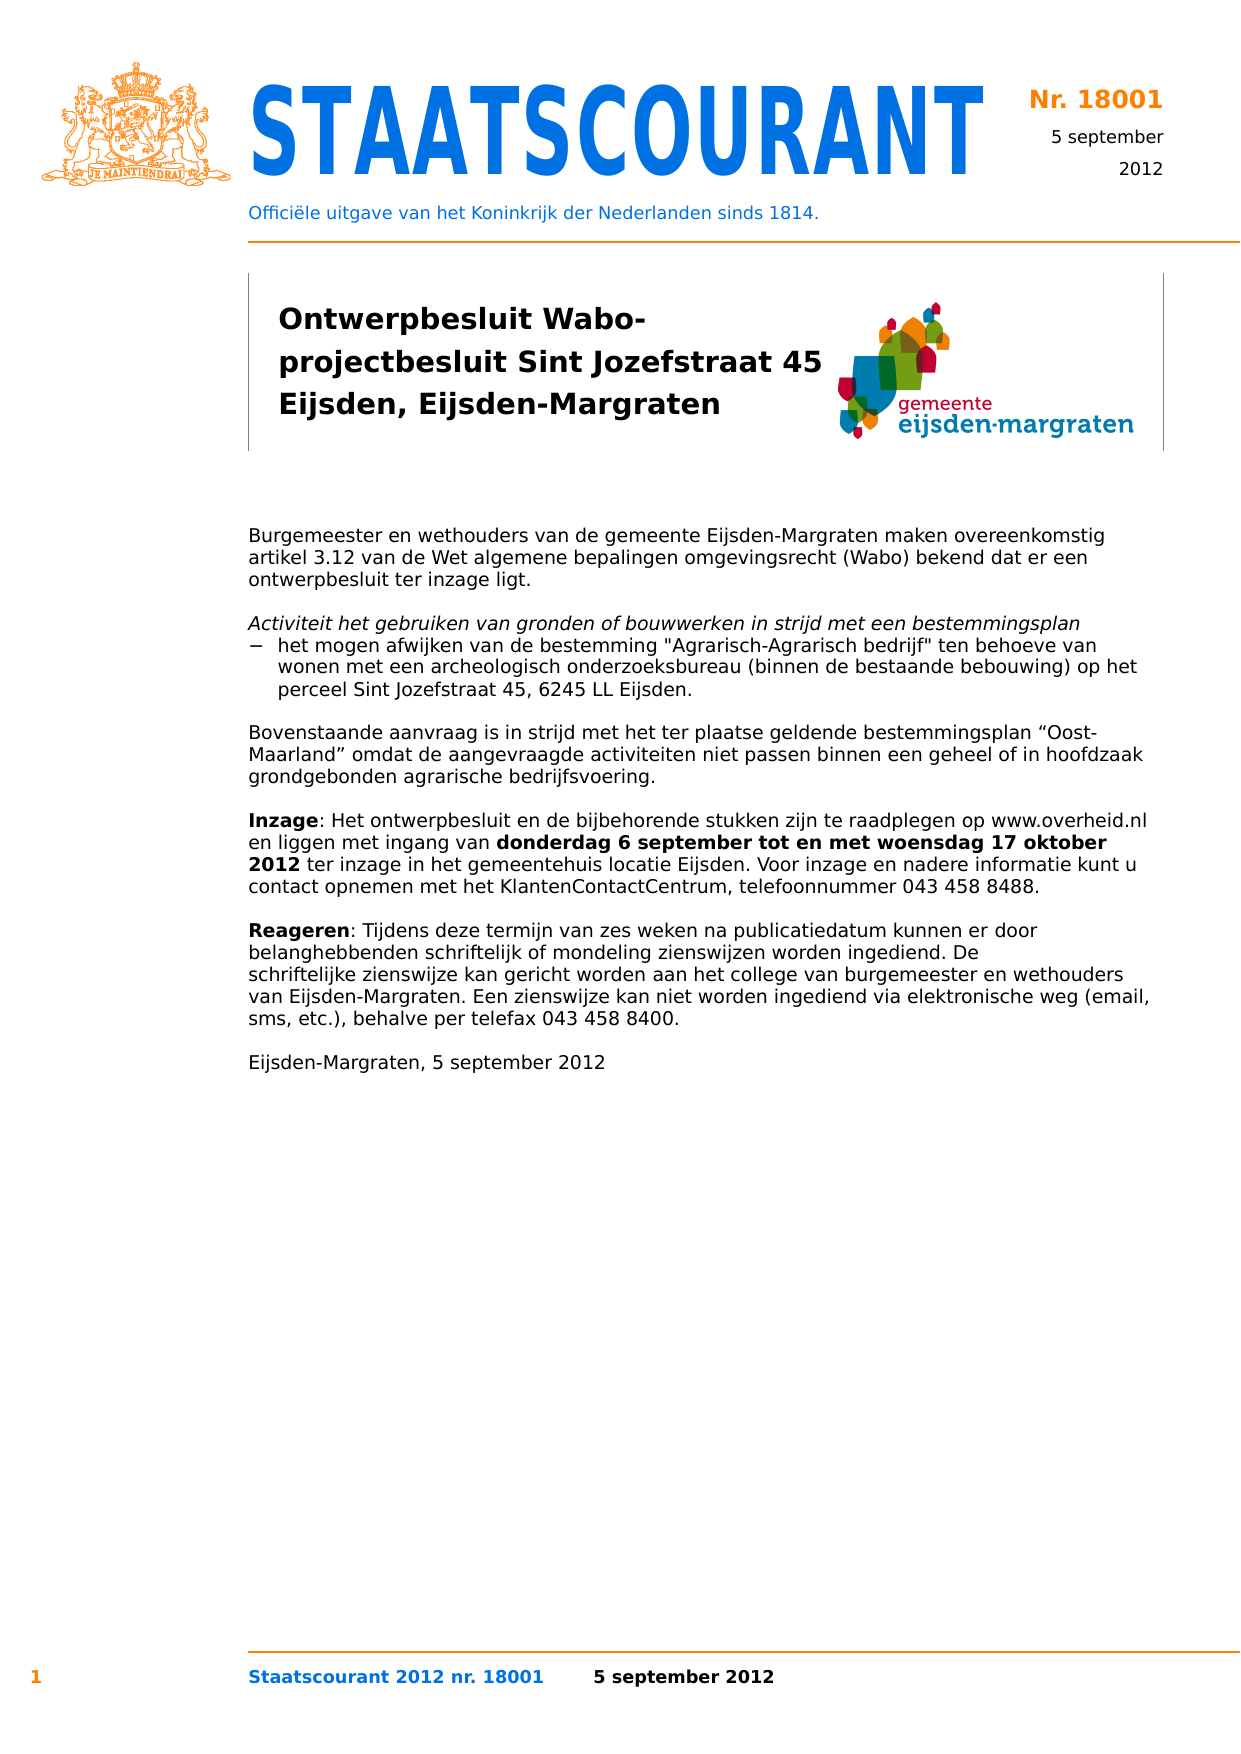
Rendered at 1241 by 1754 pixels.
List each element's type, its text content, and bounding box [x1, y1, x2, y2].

text Eijsden-Margraten, 5 september 2012 [248, 1052, 1163, 1074]
table_header Nr. 18001 [998, 62, 1240, 121]
table_cell Officiële uitgave van het Koninkrijk der Nederlanden sinds 1814. [248, 203, 1240, 241]
table_header STAATSCOURANT [248, 62, 998, 203]
table_cell 5 september [998, 121, 1240, 153]
text Activiteit het gebruiken van gronden of bouwwerken in strijd met een bestemmingsplan [248, 612, 1163, 634]
subtitle Ontwerpbesluit Wabo-projectbesluit Sint Jozefstraat 45 Eijsden, Eijsden-Margraten [249, 273, 1163, 451]
text Inzage: Het ontwerpbesluit en de bijbehorende stukken zijn te raadplegen op www.overheid.nl en liggen met ingang van donderdag 6 september tot en met woensdag 17 oktober 2012 ter inzage in het gemeentehuis locatie Eijsden. Voor inzage en nadere informatie kunt u contact opnemen met het KlantenContactCentrum, telefoonnummer 043 458 8488. [248, 810, 1163, 898]
picture [41, 62, 231, 186]
table_header [25, 62, 248, 241]
text Bovenstaande aanvraag is in strijd met het ter plaatse geldende bestemmingsplan “Oost-Maarland” omdat de aangevraagde activiteiten niet passen binnen een geheel of in hoofdzaak grondgebonden agrarische bedrijfsvoering. [248, 722, 1163, 788]
text − het mogen afwijken van de bestemming "Agrarisch-Agrarisch bedrijf" ten behoeve van wonen met een archeologisch onderzoeksbureau (binnen de bestaande bebouwing) op het perceel Sint Jozefstraat 45, 6245 LL Eijsden. [248, 634, 1163, 700]
text Reageren: Tijdens deze termijn van zes weken na publicatiedatum kunnen er door belanghebbenden schriftelijk of mondeling zienswijzen worden ingediend. De schriftelijke zienswijze kan gericht worden aan het college van burgemeester en wethouders van Eijsden-Margraten. Een zienswijze kan niet worden ingediend via elektronische weg (email, sms, etc.), behalve per telefax 043 458 8400. [248, 920, 1163, 1030]
picture [838, 302, 1134, 439]
text Burgemeester en wethouders van de gemeente Eijsden-Margraten maken overeenkomstig artikel 3.12 van de Wet algemene bepalingen omgevingsrecht (Wabo) bekend dat er een ontwerpbesluit ter inzage ligt. [248, 525, 1163, 591]
table_cell 2012 [998, 153, 1240, 203]
